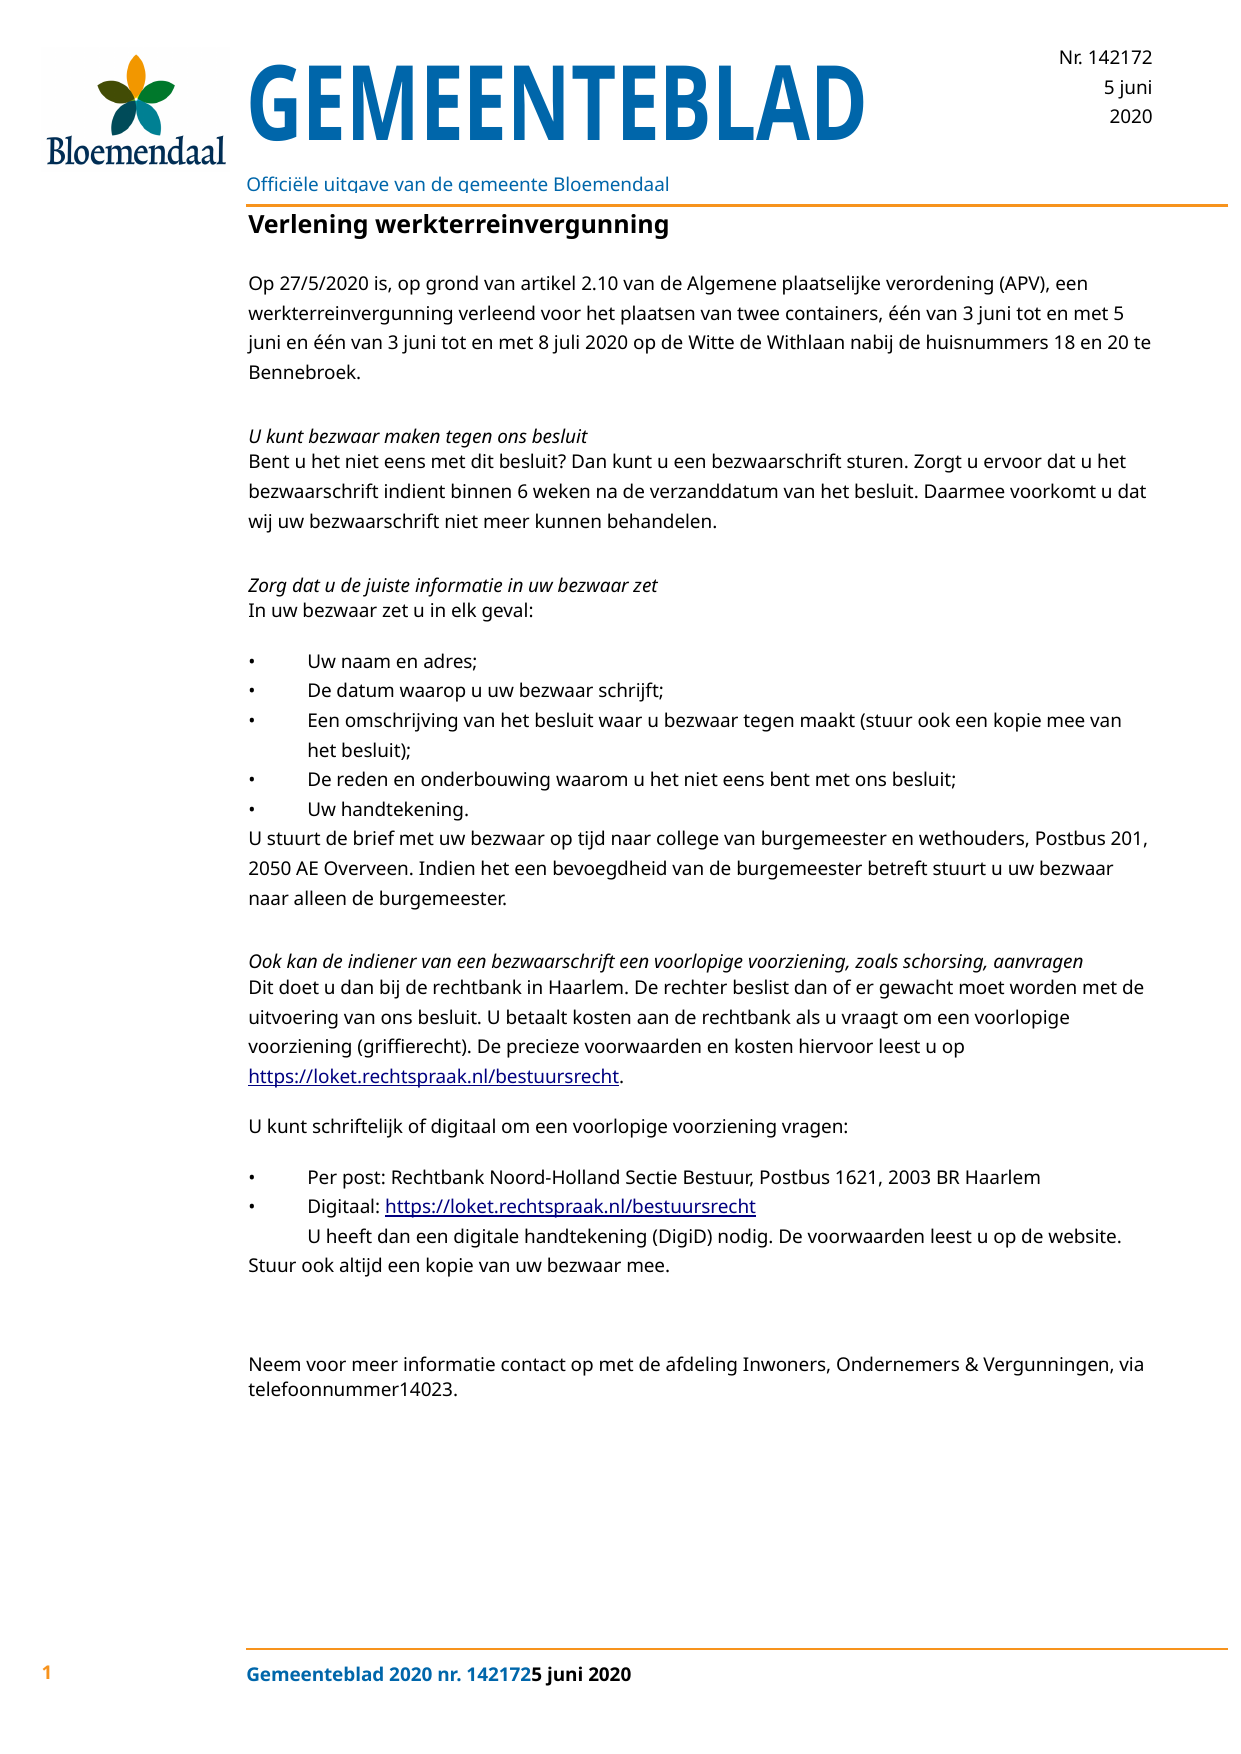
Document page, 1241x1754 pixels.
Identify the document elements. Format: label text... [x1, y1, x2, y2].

list Digitaal: https://loket.rechtspraak.nl/bestuursrecht [248, 1193, 1152, 1219]
text Stuur ook altijd een kopie van uw bezwaar mee. [248, 1253, 1152, 1278]
text Zorg dat u de juiste informatie in uw bezwaar zet [248, 572, 1152, 598]
list U heeft dan een digitale handtekening (DigiD) nodig. De voorwaarden leest u op de website. [248, 1223, 1152, 1249]
text Ook kan de indiener van een bezwaarschrift een voorlopige voorziening, zoals schorsing, aanvragen [248, 949, 1152, 974]
list Per post: Rechtbank Noord-Holland Sectie Bestuur, Postbus 1621, 2003 BR Haarlem [248, 1164, 1152, 1190]
list Uw naam en adres; [248, 648, 1152, 674]
list De datum waarop u uw bezwaar schrijft; [248, 678, 1152, 703]
text In uw bezwaar zet u in elk geval: [248, 598, 1152, 623]
text U kunt schriftelijk of digitaal om een voorlopige voorziening vragen: [248, 1113, 1152, 1139]
list Uw handtekening. [248, 796, 1152, 822]
text Dit doet u dan bij de rechtbank in Haarlem. De rechter beslist dan of er gewacht moet worden met de uitvoering van ons besluit. U betaalt kosten aan de rechtbank als u vraagt om een voorlopige voorziening (griffierecht). De precieze voorwaarden en kosten hiervoor leest u op https://loket.rechtspraak.nl/bestuursrecht. [248, 974, 1152, 1089]
list De reden en onderbouwing waarom u het niet eens bent met ons besluit; [248, 766, 1152, 792]
text U kunt bezwaar maken tegen ons besluit [248, 423, 1152, 449]
picture [41, 47, 231, 172]
list Een omschrijving van het besluit waar u bezwaar tegen maakt (stuur ook een kopie mee van het besluit); [248, 707, 1152, 762]
text Verlening werkterreinvergunning [248, 207, 1152, 241]
text Bent u het niet eens met dit besluit? Dan kunt u een bezwaarschrift sturen. Zorgt u ervoor dat u het bezwaarschrift indient binnen 6 weken na de verzanddatum van het besluit. Daarmee voorkomt u dat wij uw bezwaarschrift niet meer kunnen behandelen. [248, 449, 1152, 534]
text Neem voor meer informatie contact op met de afdeling Inwoners, Ondernemers & Vergunningen, via telefoonnummer14023. [248, 1351, 1152, 1402]
text Op 27/5/2020 is, op grond van artikel 2.10 van de Algemene plaatselijke verordening (APV), een werkterreinvergunning verleend voor het plaatsen van twee containers, één van 3 juni tot en met 5 juni en één van 3 juni tot en met 8 juli 2020 op de Witte de Withlaan nabij de huisnummers 18 en 20 te Bennebroek. [248, 270, 1152, 385]
text U stuurt de brief met uw bezwaar op tijd naar college van burgemeester en wethouders, Postbus 201, 2050 AE Overveen. Indien het een bevoegdheid van de burgemeester betreft stuurt u uw bezwaar naar alleen de burgemeester. [248, 826, 1152, 910]
